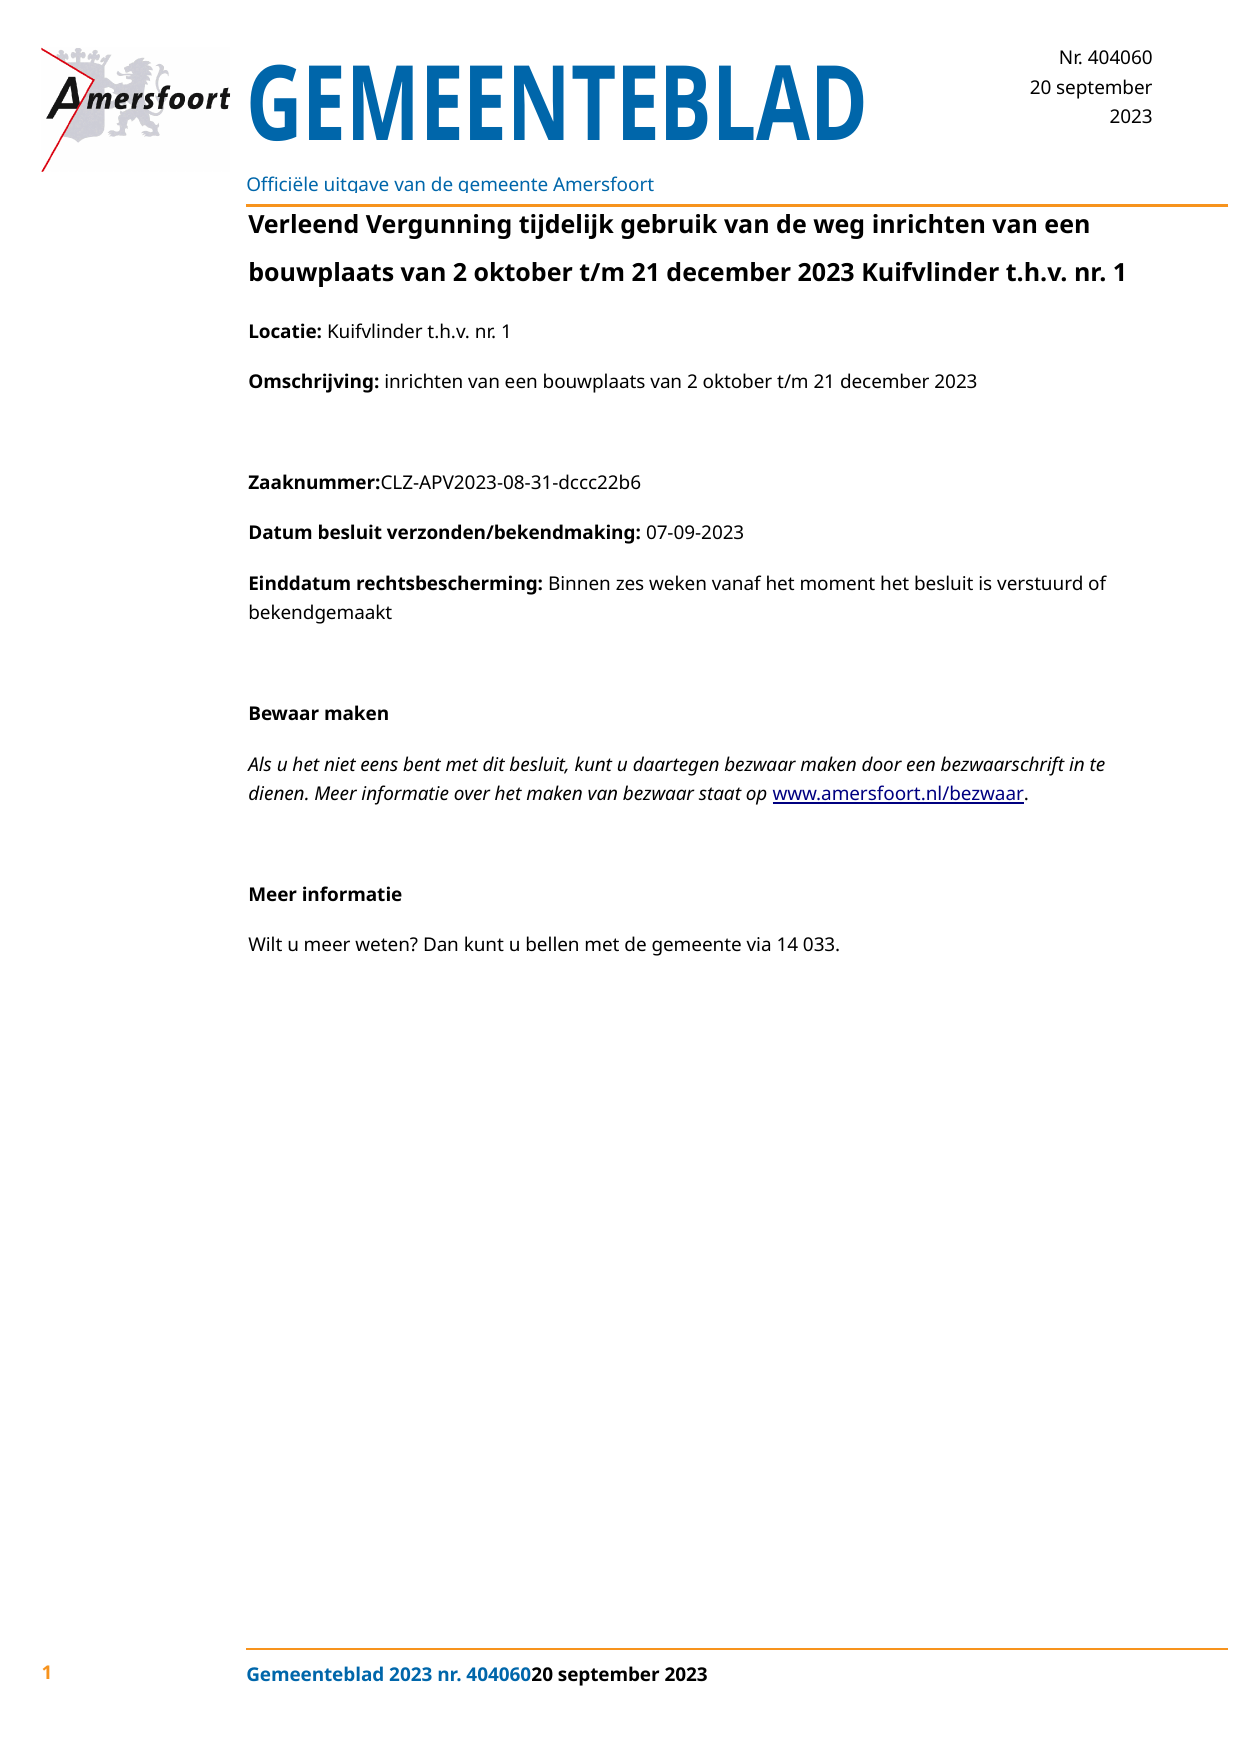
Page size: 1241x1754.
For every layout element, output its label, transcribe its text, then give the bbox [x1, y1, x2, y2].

picture [41, 47, 231, 172]
text Locatie: Kuifvlinder t.h.v. nr. 1 [248, 318, 1152, 344]
text Einddatum rechtsbescherming: Binnen zes weken vanaf het moment het besluit is verstuurd of bekendgemaakt [248, 570, 1152, 625]
text Als u het niet eens bent met dit besluit, kunt u daartegen bezwaar maken door een bezwaarschrift in te dienen. Meer informatie over het maken van bezwaar staat op www.amersfoort.nl/bezwaar. [248, 751, 1152, 806]
text Wilt u meer weten? Dan kunt u bellen met de gemeente via 14 033. [248, 932, 1152, 957]
text Bewaar maken [248, 700, 1152, 726]
text Zaaknummer:CLZ-APV2023-08-31-dccc22b6 [248, 469, 1152, 495]
text Omschrijving: inrichten van een bouwplaats van 2 oktober t/m 21 december 2023 [248, 368, 1152, 394]
text Meer informatie [248, 881, 1152, 907]
text Verleend Vergunning tijdelijk gebruik van de weg inrichten van een bouwplaats van 2 oktober t/m 21 december 2023 Kuifvlinder t.h.v. nr. 1 [248, 207, 1152, 288]
text Datum besluit verzonden/bekendmaking: 07-09-2023 [248, 519, 1152, 545]
